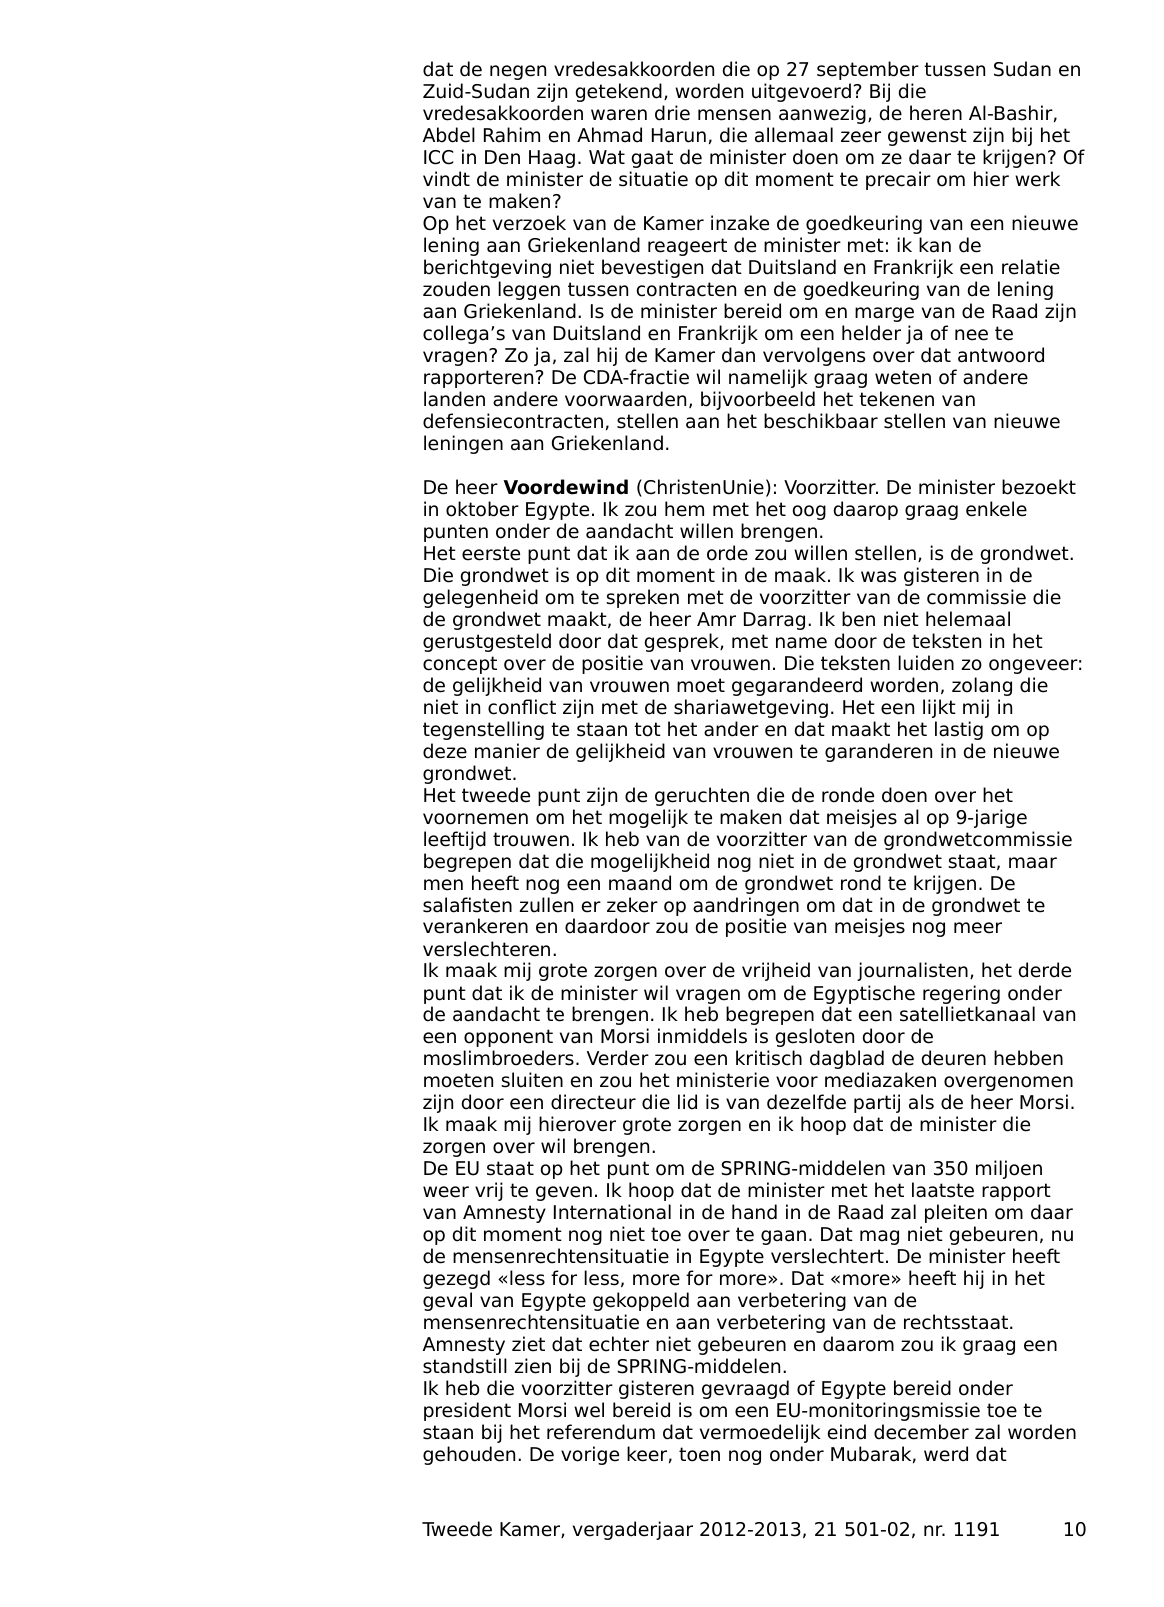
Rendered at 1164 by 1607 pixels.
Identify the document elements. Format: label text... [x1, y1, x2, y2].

text De heer Voordewind (ChristenUnie): Voorzitter. De minister bezoekt in oktober Egypte. Ik zou hem met het oog daarop graag enkele punten onder de aandacht willen brengen. [422, 477, 1087, 543]
text Het eerste punt dat ik aan de orde zou willen stellen, is de grondwet. Die grondwet is op dit moment in de maak. Ik was gisteren in de gelegenheid om te spreken met de voorzitter van de commissie die de grondwet maakt, de heer Amr Darrag. Ik ben niet helemaal gerustgesteld door dat gesprek, met name door de teksten in het concept over de positie van vrouwen. Die teksten luiden zo ongeveer: de gelijkheid van vrouwen moet gegarandeerd worden, zolang die niet in conflict zijn met de shariawetgeving. Het een lijkt mij in tegenstelling te staan tot het ander en dat maakt het lastig om op deze manier de gelijkheid van vrouwen te garanderen in de nieuwe grondwet. [422, 543, 1087, 784]
text dat de negen vredesakkoorden die op 27 september tussen Sudan en Zuid-Sudan zijn getekend, worden uitgevoerd? Bij die vredesakkoorden waren drie mensen aanwezig, de heren Al-Bashir, Abdel Rahim en Ahmad Harun, die allemaal zeer gewenst zijn bij het ICC in Den Haag. Wat gaat de minister doen om ze daar te krijgen? Of vindt de minister de situatie op dit moment te precair om hier werk van te maken? [422, 59, 1087, 213]
text Ik heb die voorzitter gisteren gevraagd of Egypte bereid onder president Morsi wel bereid is om een EU-monitoringsmissie toe te staan bij het referendum dat vermoedelijk eind december zal worden gehouden. De vorige keer, toen nog onder Mubarak, werd dat [422, 1378, 1087, 1466]
text Ik maak mij grote zorgen over de vrijheid van journalisten, het derde punt dat ik de minister wil vragen om de Egyptische regering onder de aandacht te brengen. Ik heb begrepen dat een satellietkanaal van een opponent van Morsi inmiddels is gesloten door de moslimbroeders. Verder zou een kritisch dagblad de deuren hebben moeten sluiten en zou het ministerie voor mediazaken overgenomen zijn door een directeur die lid is van dezelfde partij als de heer Morsi. Ik maak mij hierover grote zorgen en ik hoop dat de minister die zorgen over wil brengen. [422, 960, 1087, 1158]
text Op het verzoek van de Kamer inzake de goedkeuring van een nieuwe lening aan Griekenland reageert de minister met: ik kan de berichtgeving niet bevestigen dat Duitsland en Frankrijk een relatie zouden leggen tussen contracten en de goedkeuring van de lening aan Griekenland. Is de minister bereid om en marge van de Raad zijn collega’s van Duitsland en Frankrijk om een helder ja of nee te vragen? Zo ja, zal hij de Kamer dan vervolgens over dat antwoord rapporteren? De CDA-fractie wil namelijk graag weten of andere landen andere voorwaarden, bijvoorbeeld het tekenen van defensiecontracten, stellen aan het beschikbaar stellen van nieuwe leningen aan Griekenland. [422, 213, 1087, 455]
text De EU staat op het punt om de SPRING-middelen van 350 miljoen weer vrij te geven. Ik hoop dat de minister met het laatste rapport van Amnesty International in de hand in de Raad zal pleiten om daar op dit moment nog niet toe over te gaan. Dat mag niet gebeuren, nu de mensenrechtensituatie in Egypte verslechtert. De minister heeft gezegd «less for less, more for more». Dat «more» heeft hij in het geval van Egypte gekoppeld aan verbetering van de mensenrechtensituatie en aan verbetering van de rechtsstaat. Amnesty ziet dat echter niet gebeuren en daarom zou ik graag een standstill zien bij de SPRING-middelen. [422, 1158, 1087, 1378]
text Het tweede punt zijn de geruchten die de ronde doen over het voornemen om het mogelijk te maken dat meisjes al op 9-jarige leeftijd trouwen. Ik heb van de voorzitter van de grondwetcommissie begrepen dat die mogelijkheid nog niet in de grondwet staat, maar men heeft nog een maand om de grondwet rond te krijgen. De salafisten zullen er zeker op aandringen om dat in de grondwet te verankeren en daardoor zou de positie van meisjes nog meer verslechteren. [422, 784, 1087, 960]
